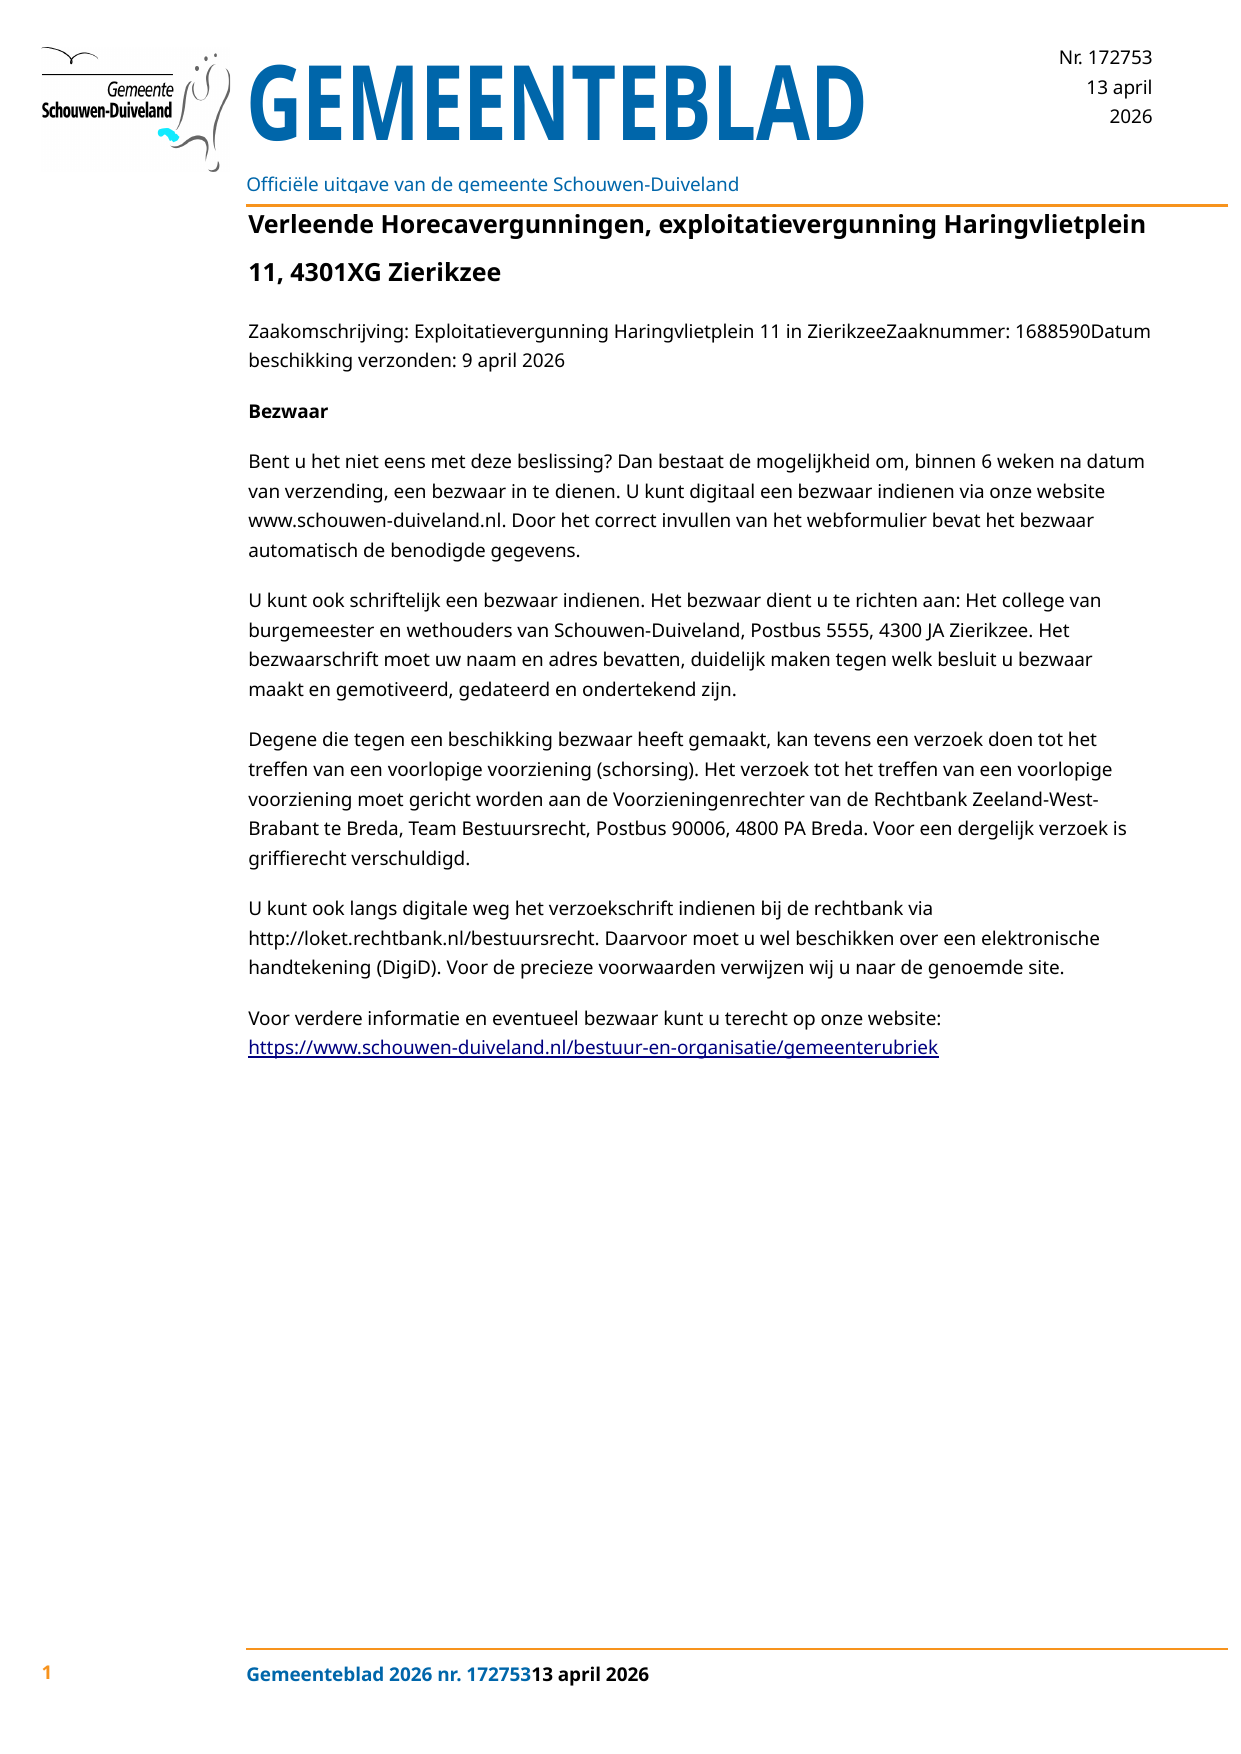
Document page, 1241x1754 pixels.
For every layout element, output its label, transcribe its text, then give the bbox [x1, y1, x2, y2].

text Degene die tegen een beschikking bezwaar heeft gemaakt, kan tevens een verzoek doen tot het treffen van een voorlopige voorziening (schorsing). Het verzoek tot het treffen van een voorlopige voorziening moet gericht worden aan de Voorzieningenrechter van de Rechtbank Zeeland-West-Brabant te Breda, Team Bestuursrecht, Postbus 90006, 4800 PA Breda. Voor een dergelijk verzoek is griffierecht verschuldigd. [248, 727, 1152, 871]
text Voor verdere informatie en eventueel bezwaar kunt u terecht op onze website: https://www.schouwen-duiveland.nl/bestuur-en-organisatie/gemeenterubriek [248, 1005, 1152, 1060]
text Bent u het niet eens met deze beslissing? Dan bestaat de mogelijkheid om, binnen 6 weken na datum van verzending, een bezwaar in te dienen. U kunt digitaal een bezwaar indienen via onze website www.schouwen-duiveland.nl. Door het correct invullen van het webformulier bevat het bezwaar automatisch de benodigde gegevens. [248, 448, 1152, 563]
text Verleende Horecavergunningen, exploitatievergunning Haringvlietplein 11, 4301XG Zierikzee [248, 207, 1152, 288]
text U kunt ook langs digitale weg het verzoekschrift indienen bij de rechtbank via http://loket.rechtbank.nl/bestuursrecht. Daarvoor moet u wel beschikken over een elektronische handtekening (DigiD). Voor de precieze voorwaarden verwijzen wij u naar de genoemde site. [248, 895, 1152, 980]
text Zaakomschrijving: Exploitatievergunning Haringvlietplein 11 in ZierikzeeZaaknummer: 1688590Datum beschikking verzonden: 9 april 2026 [248, 318, 1152, 373]
text Bezwaar [248, 398, 1152, 424]
picture [41, 47, 231, 172]
text U kunt ook schriftelijk een bezwaar indienen. Het bezwaar dient u te richten aan: Het college van burgemeester en wethouders van Schouwen-Duiveland, Postbus 5555, 4300 JA Zierikzee. Het bezwaarschrift moet uw naam en adres bevatten, duidelijk maken tegen welk besluit u bezwaar maakt en gemotiveerd, gedateerd en ondertekend zijn. [248, 587, 1152, 702]
